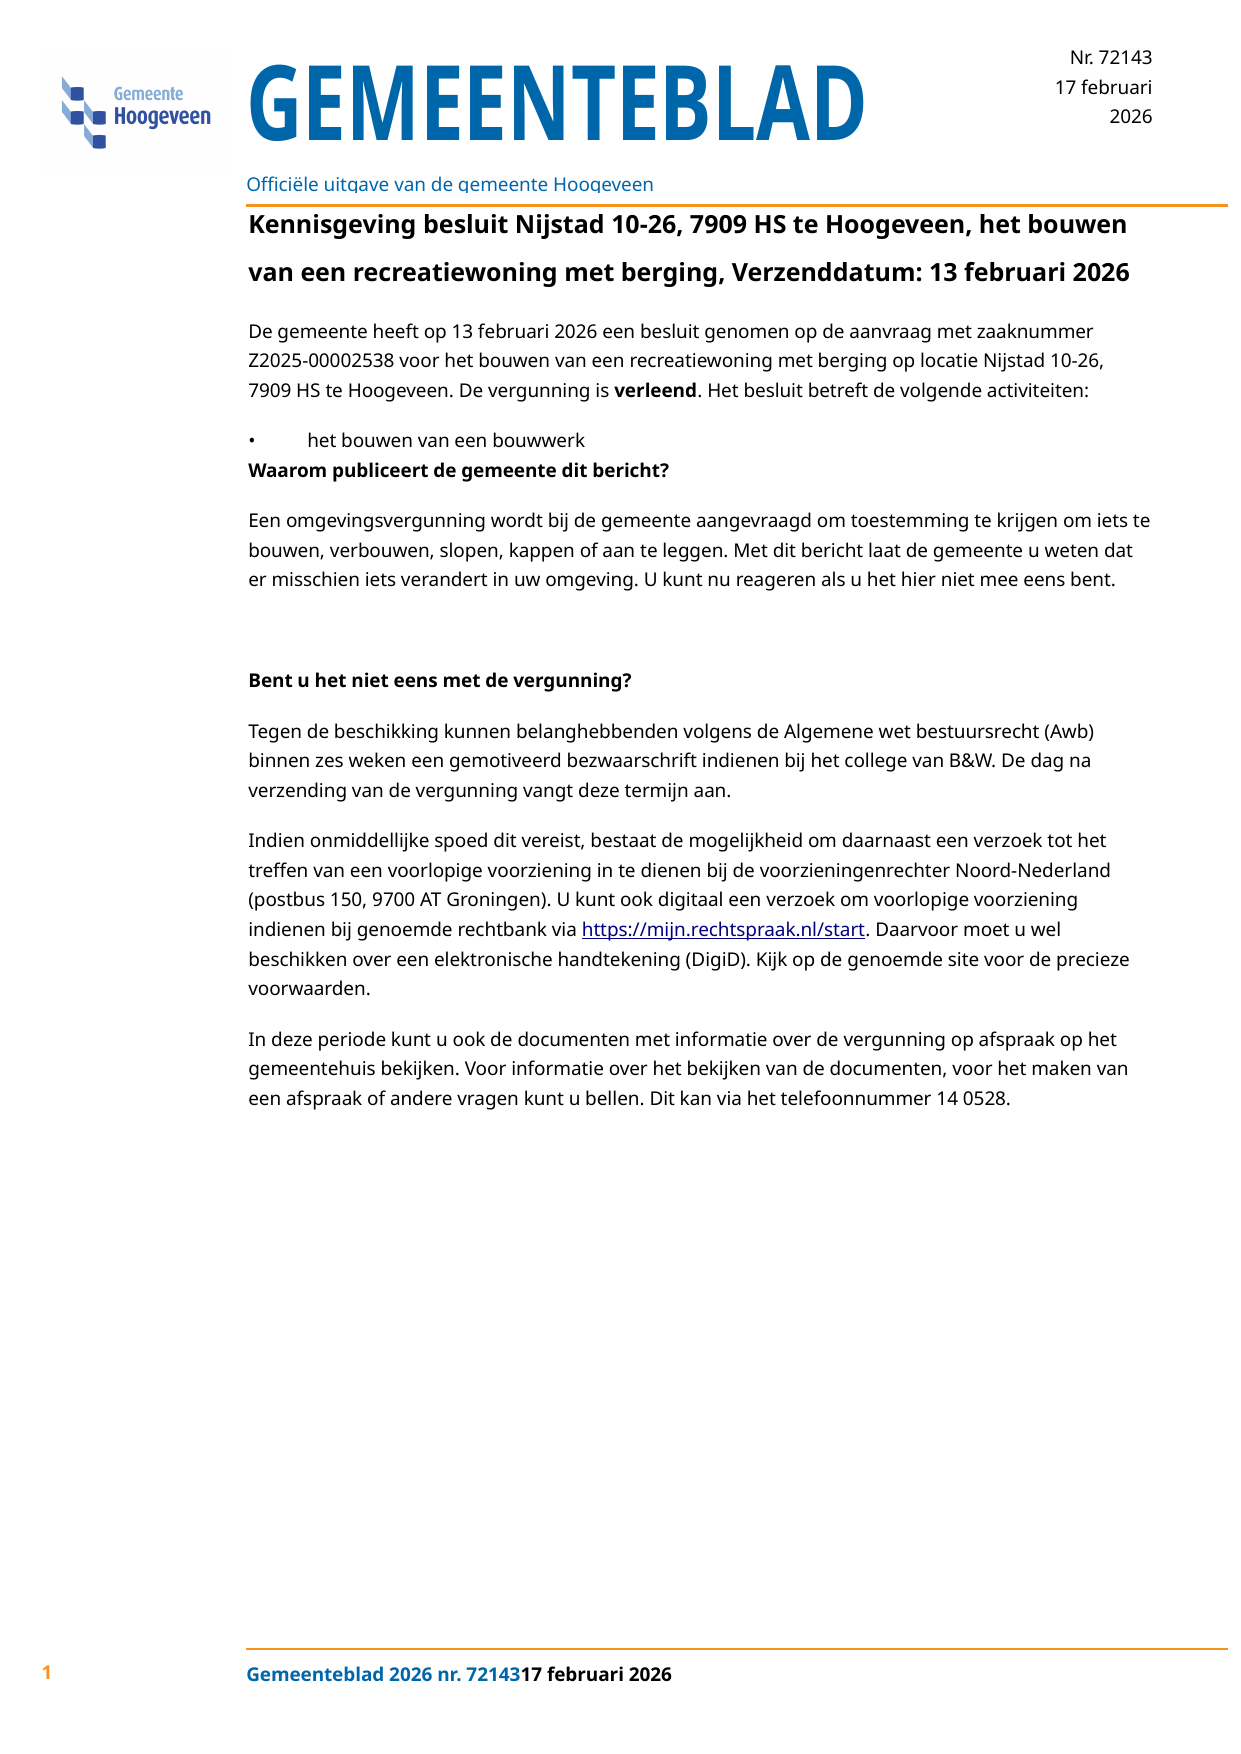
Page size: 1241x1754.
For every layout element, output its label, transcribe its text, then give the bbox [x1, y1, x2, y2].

text Een omgevingsvergunning wordt bij de gemeente aangevraagd om toestemming te krijgen om iets te bouwen, verbouwen, slopen, kappen of aan te leggen. Met dit bericht laat de gemeente u weten dat er misschien iets verandert in uw omgeving. U kunt nu reageren als u het hier niet mee eens bent. [248, 507, 1152, 592]
picture [41, 47, 231, 172]
text Bent u het niet eens met de vergunning? [248, 667, 1152, 693]
text Kennisgeving besluit Nijstad 10-26, 7909 HS te Hoogeveen, het bouwen van een recreatiewoning met berging, Verzenddatum: 13 februari 2026 [248, 207, 1152, 288]
text Tegen de beschikking kunnen belanghebbenden volgens de Algemene wet bestuursrecht (Awb) binnen zes weken een gemotiveerd bezwaarschrift indienen bij het college van B&W. De dag na verzending van de vergunning vangt deze termijn aan. [248, 718, 1152, 803]
text Indien onmiddellijke spoed dit vereist, bestaat de mogelijkheid om daarnaast een verzoek tot het treffen van een voorlopige voorziening in te dienen bij de voorzieningenrechter Noord-Nederland (postbus 150, 9700 AT Groningen). U kunt ook digitaal een verzoek om voorlopige voorziening indienen bij genoemde rechtbank via https://mijn.rechtspraak.nl/start. Daarvoor moet u wel beschikken over een elektronische handtekening (DigiD). Kijk op de genoemde site voor de precieze voorwaarden. [248, 827, 1152, 1001]
list het bouwen van een bouwwerk [248, 427, 1152, 453]
text In deze periode kunt u ook de documenten met informatie over de vergunning op afspraak op het gemeentehuis bekijken. Voor informatie over het bekijken van de documenten, voor het maken van een afspraak of andere vragen kunt u bellen. Dit kan via het telefoonnummer 14 0528. [248, 1026, 1152, 1111]
text De gemeente heeft op 13 februari 2026 een besluit genomen op de aanvraag met zaaknummer Z2025-00002538 voor het bouwen van een recreatiewoning met berging op locatie Nijstad 10-26, 7909 HS te Hoogeveen. De vergunning is verleend. Het besluit betreft de volgende activiteiten: [248, 318, 1152, 403]
text Waarom publiceert de gemeente dit bericht? [248, 457, 1152, 483]
